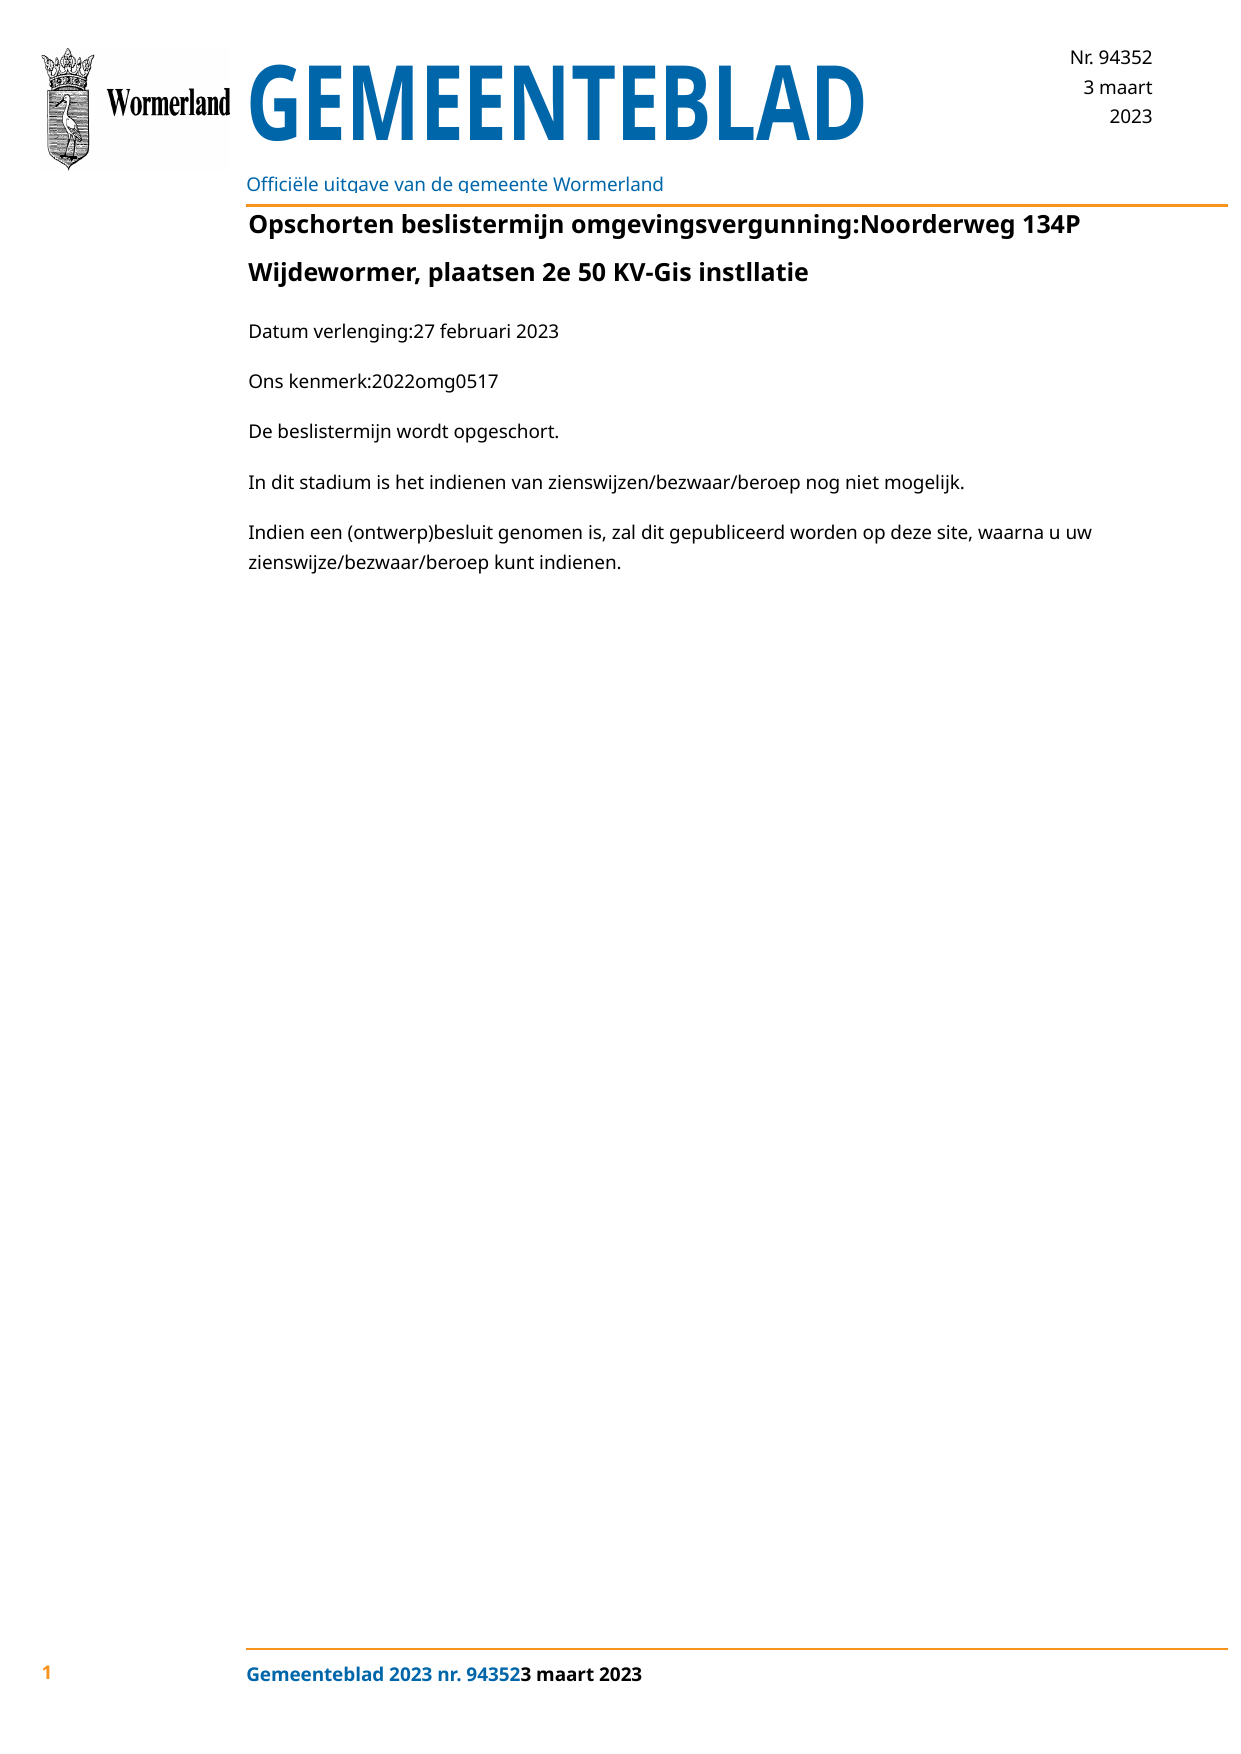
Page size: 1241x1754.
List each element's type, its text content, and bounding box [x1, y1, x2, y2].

picture [41, 47, 231, 172]
text Ons kenmerk:2022omg0517 [248, 368, 1152, 394]
text Indien een (ontwerp)besluit genomen is, zal dit gepubliceerd worden op deze site, waarna u uw zienswijze/bezwaar/beroep kunt indienen. [248, 519, 1152, 575]
text De beslistermijn wordt opgeschort. [248, 419, 1152, 444]
text Datum verlenging:27 februari 2023 [248, 318, 1152, 344]
text In dit stadium is het indienen van zienswijzen/bezwaar/beroep nog niet mogelijk. [248, 469, 1152, 495]
text Opschorten beslistermijn omgevingsvergunning:Noorderweg 134P Wijdewormer, plaatsen 2e 50 KV-Gis instllatie [248, 207, 1152, 288]
